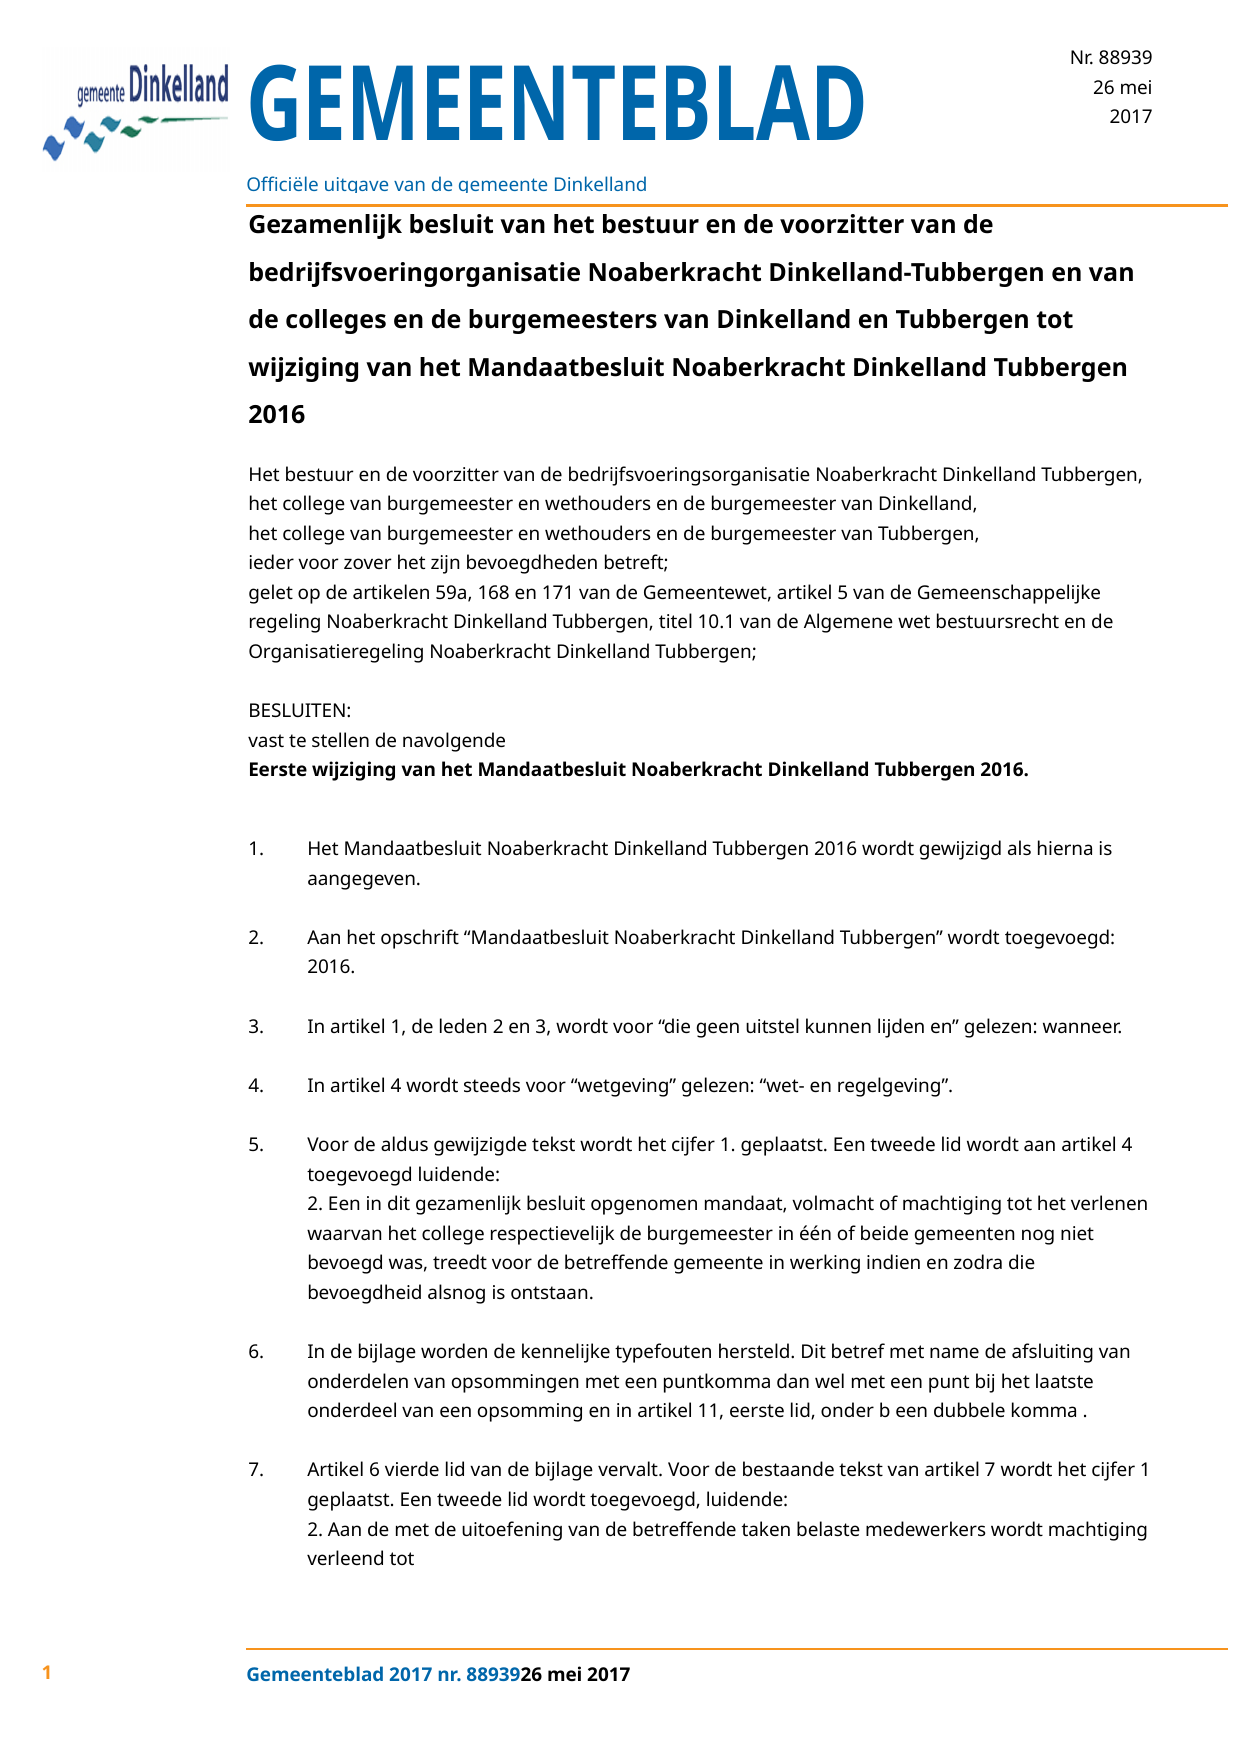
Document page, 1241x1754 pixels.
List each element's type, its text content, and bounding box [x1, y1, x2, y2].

text ieder voor zover het zijn bevoegdheden betreft; [248, 549, 1152, 575]
text het college van burgemeester en wethouders en de burgemeester van Tubbergen, [248, 520, 1152, 546]
text BESLUITEN: [248, 697, 1152, 723]
text het college van burgemeester en wethouders en de burgemeester van Dinkelland, [248, 490, 1152, 516]
text gelet op de artikelen 59a, 168 en 171 van de Gemeentewet, artikel 5 van de Gemeenschappelijke regeling Noaberkracht Dinkelland Tubbergen, titel 10.1 van de Algemene wet bestuursrecht en de Organisatieregeling Noaberkracht Dinkelland Tubbergen; [248, 579, 1152, 664]
list In artikel 1, de leden 2 en 3, wordt voor “die geen uitstel kunnen lijden en” gelezen: wanneer. [248, 1013, 1152, 1039]
list Voor de aldus gewijzigde tekst wordt het cijfer 1. geplaatst. Een tweede lid wordt aan artikel 4 toegevoegd luidende: [248, 1131, 1152, 1187]
list 2. Aan de met de uitoefening van de betreffende taken belaste medewerkers wordt machtiging verleend tot [248, 1516, 1152, 1571]
list Aan het opschrift “Mandaatbesluit Noaberkracht Dinkelland Tubbergen” wordt toegevoegd: 2016. [248, 924, 1152, 979]
text Gezamenlijk besluit van het bestuur en de voorzitter van de bedrijfsvoeringorganisatie Noaberkracht Dinkelland-Tubbergen en van de colleges en de burgemeesters van Dinkelland en Tubbergen tot wijziging van het Mandaatbesluit Noaberkracht Dinkelland Tubbergen 2016 [248, 207, 1152, 431]
list Het Mandaatbesluit Noaberkracht Dinkelland Tubbergen 2016 wordt gewijzigd als hierna is aangegeven. [248, 835, 1152, 891]
list 2. Een in dit gezamenlijk besluit opgenomen mandaat, volmacht of machtiging tot het verlenen waarvan het college respectievelijk de burgemeester in één of beide gemeenten nog niet bevoegd was, treedt voor de betreffende gemeente in werking indien en zodra die bevoegdheid alsnog is ontstaan. [248, 1190, 1152, 1305]
text Eerste wijziging van het Mandaatbesluit Noaberkracht Dinkelland Tubbergen 2016. [248, 757, 1152, 782]
text vast te stellen de navolgende [248, 727, 1152, 753]
list Artikel 6 vierde lid van de bijlage vervalt. Voor de bestaande tekst van artikel 7 wordt het cijfer 1 geplaatst. Een tweede lid wordt toegevoegd, luidende: [248, 1457, 1152, 1512]
text Het bestuur en de voorzitter van de bedrijfsvoeringsorganisatie Noaberkracht Dinkelland Tubbergen, [248, 461, 1152, 486]
list In de bijlage worden de kennelijke typefouten hersteld. Dit betref met name de afsluiting van onderdelen van opsommingen met een puntkomma dan wel met een punt bij het laatste onderdeel van een opsomming en in artikel 11, eerste lid, onder b een dubbele komma . [248, 1338, 1152, 1423]
list In artikel 4 wordt steeds voor “wetgeving” gelezen: “wet- en regelgeving”. [248, 1072, 1152, 1098]
picture [41, 47, 231, 172]
